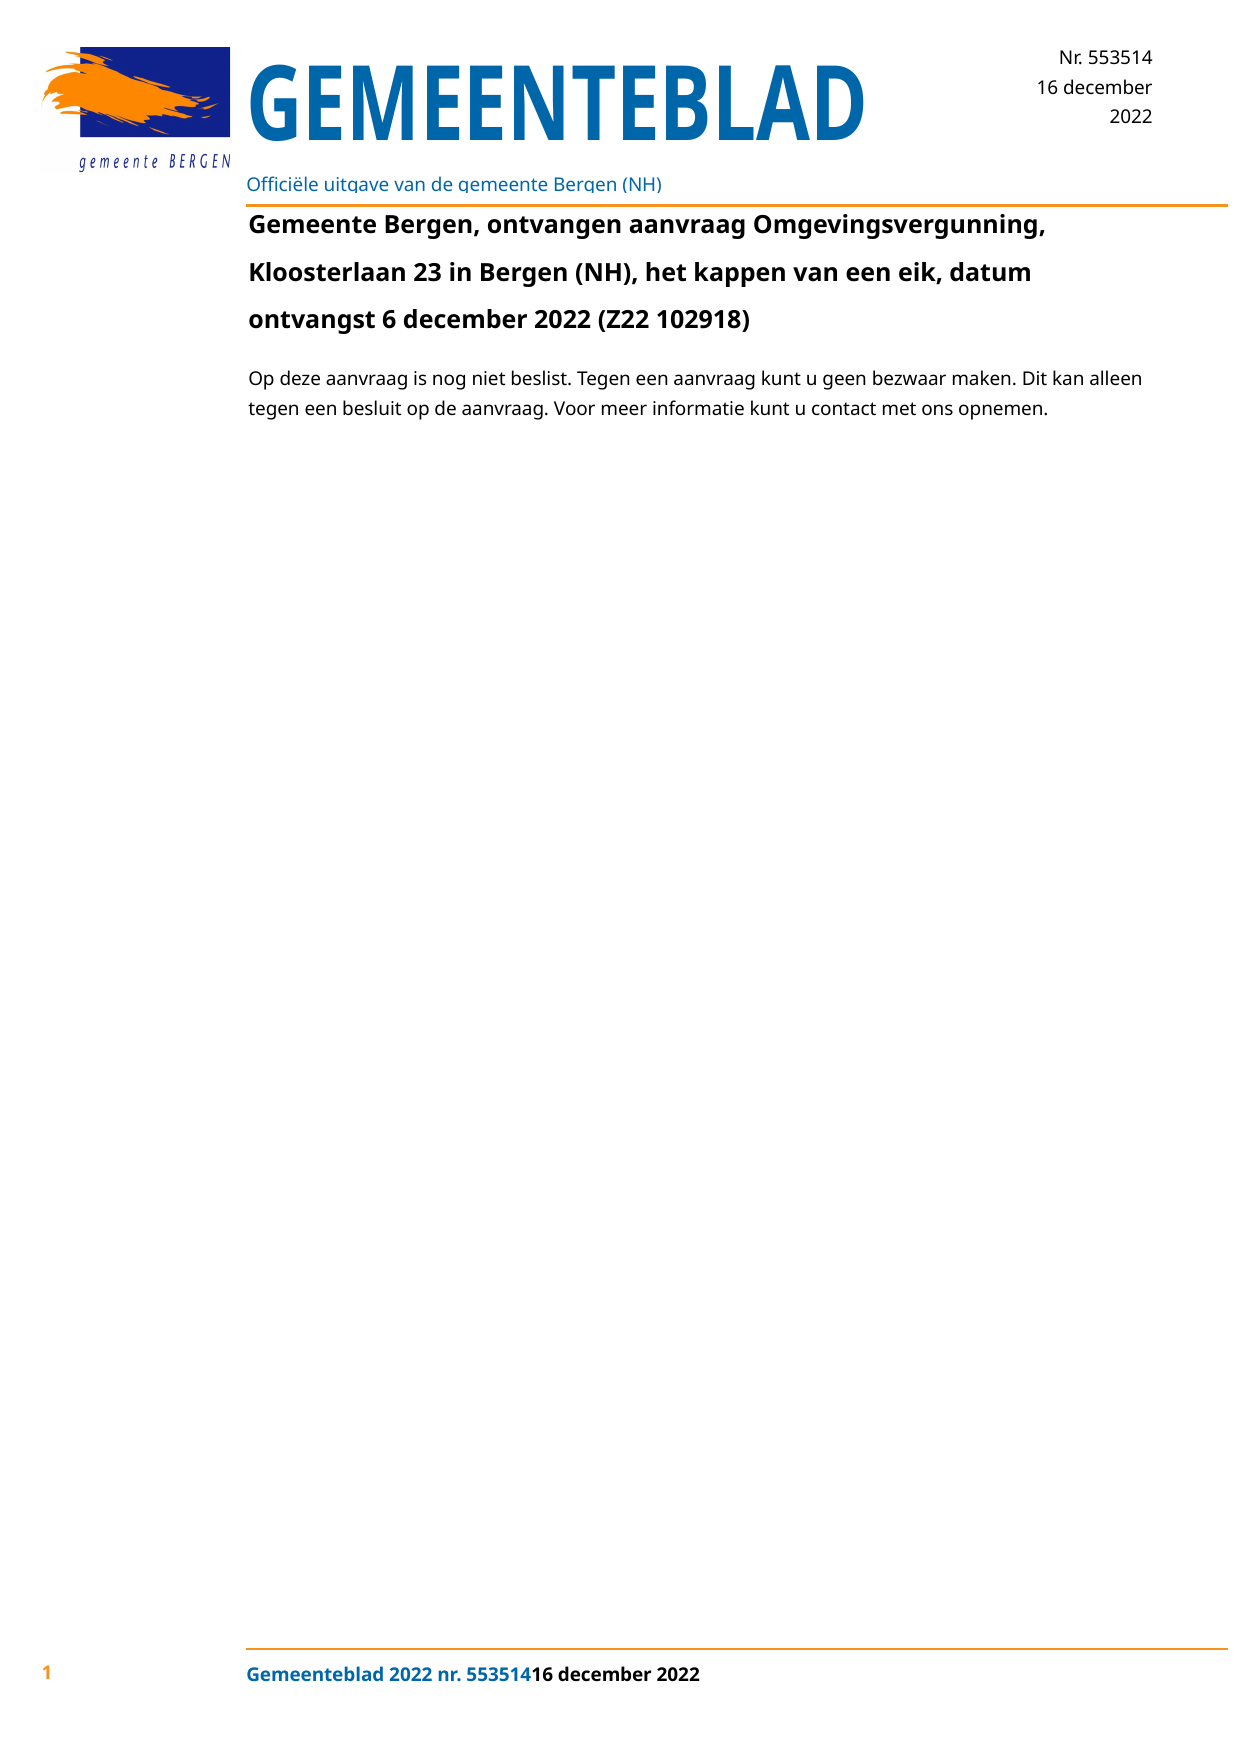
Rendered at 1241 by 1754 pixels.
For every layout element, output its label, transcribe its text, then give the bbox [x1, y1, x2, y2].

text Gemeente Bergen, ontvangen aanvraag Omgevingsvergunning, Kloosterlaan 23 in Bergen (NH), het kappen van een eik, datum ontvangst 6 december 2022 (Z22 102918) [248, 207, 1152, 336]
picture [41, 47, 231, 172]
text Op deze aanvraag is nog niet beslist. Tegen een aanvraag kunt u geen bezwaar maken. Dit kan alleen tegen een besluit op de aanvraag. Voor meer informatie kunt u contact met ons opnemen. [248, 366, 1152, 421]
